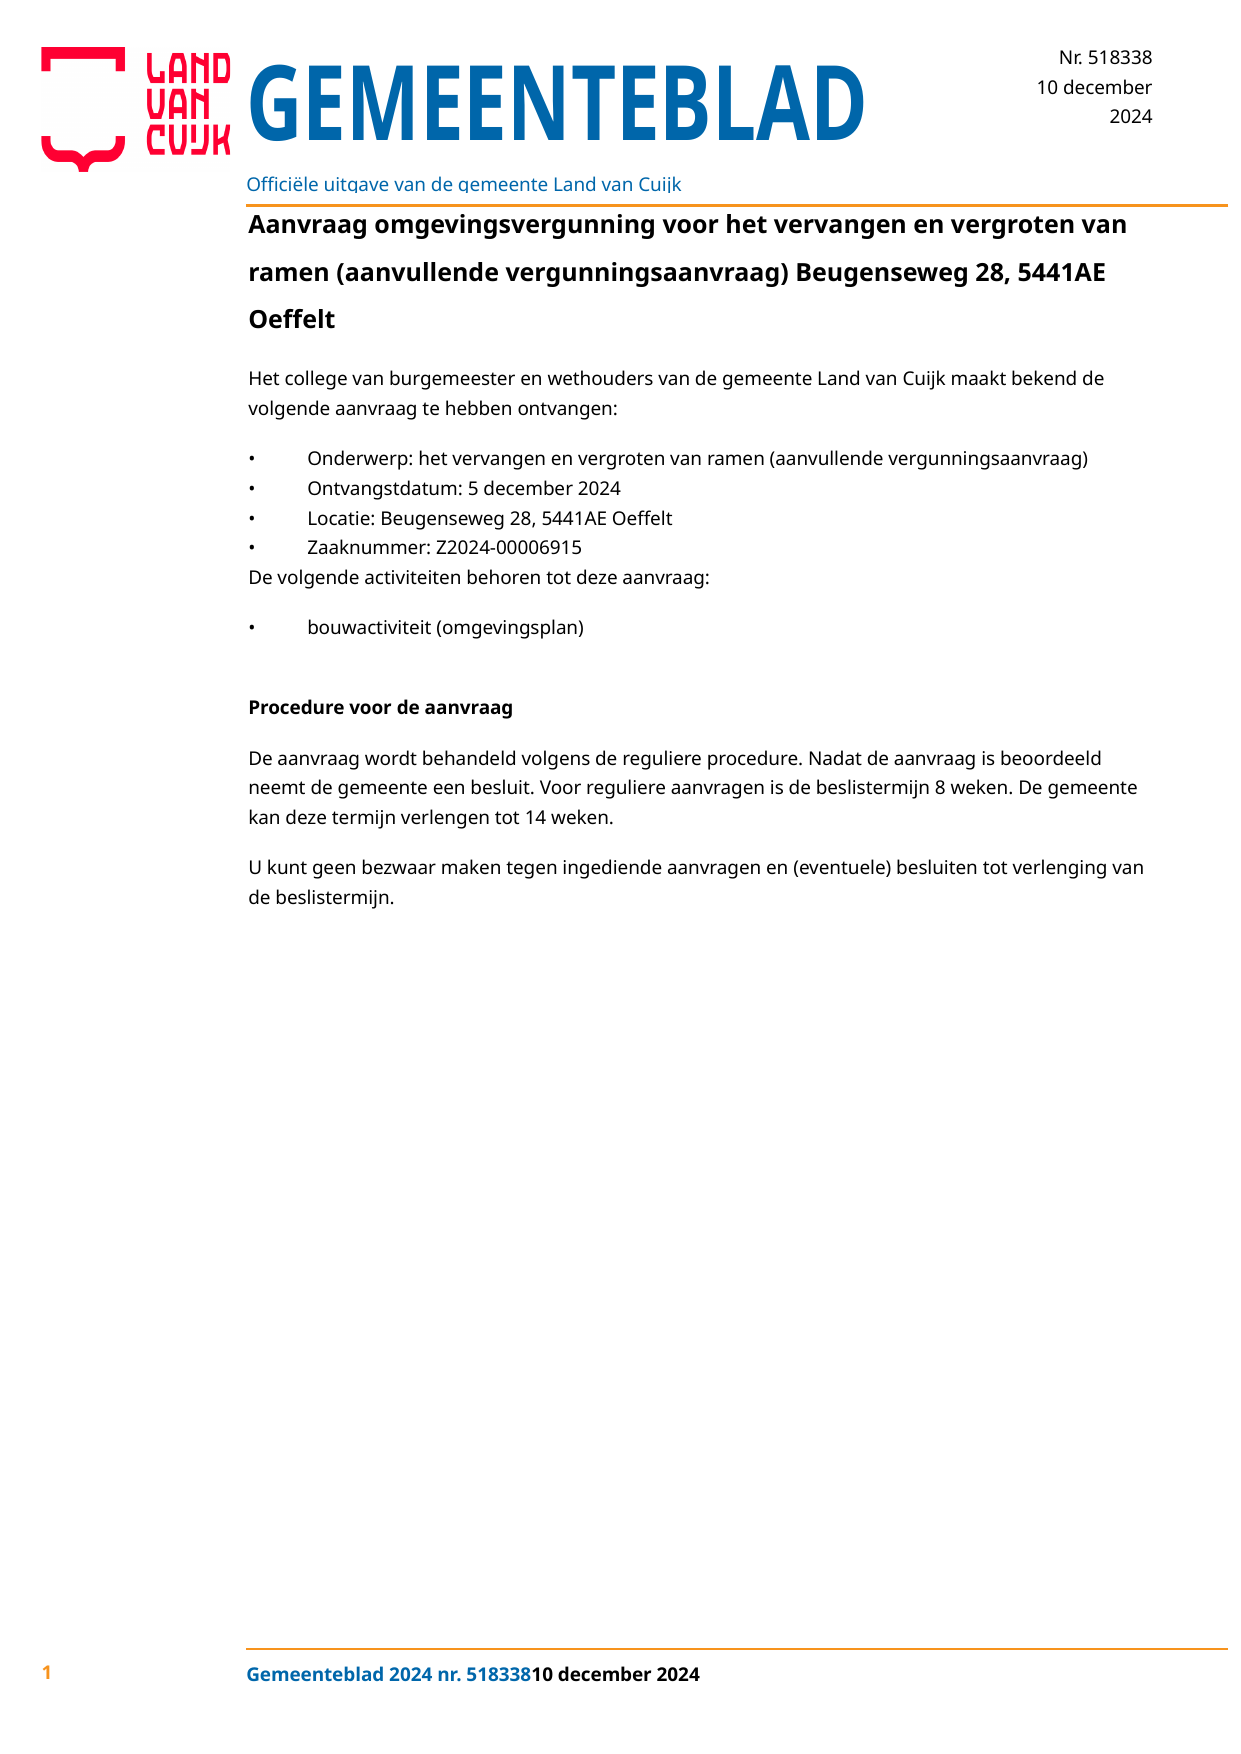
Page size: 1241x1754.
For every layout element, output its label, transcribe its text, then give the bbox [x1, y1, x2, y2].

text De aanvraag wordt behandeld volgens de reguliere procedure. Nadat de aanvraag is beoordeeld neemt de gemeente een besluit. Voor reguliere aanvragen is de beslistermijn 8 weken. De gemeente kan deze termijn verlengen tot 14 weken. [248, 745, 1152, 829]
text De volgende activiteiten behoren tot deze aanvraag: [248, 564, 1152, 589]
text U kunt geen bezwaar maken tegen ingediende aanvragen en (eventuele) besluiten tot verlenging van de beslistermijn. [248, 854, 1152, 909]
text Het college van burgemeester en wethouders van de gemeente Land van Cuijk maakt bekend de volgende aanvraag te hebben ontvangen: [248, 366, 1152, 421]
text Aanvraag omgevingsvergunning voor het vervangen en vergroten van ramen (aanvullende vergunningsaanvraag) Beugenseweg 28, 5441AE Oeffelt [248, 207, 1152, 336]
list bouwactiviteit (omgevingsplan) [248, 614, 1152, 640]
list Zaaknummer: Z2024-00006915 [248, 534, 1152, 560]
list Onderwerp: het vervangen en vergroten van ramen (aanvullende vergunningsaanvraag) [248, 446, 1152, 471]
text Procedure voor de aanvraag [248, 694, 1152, 720]
picture [41, 47, 231, 172]
list Locatie: Beugenseweg 28, 5441AE Oeffelt [248, 505, 1152, 530]
list Ontvangstdatum: 5 december 2024 [248, 475, 1152, 501]
